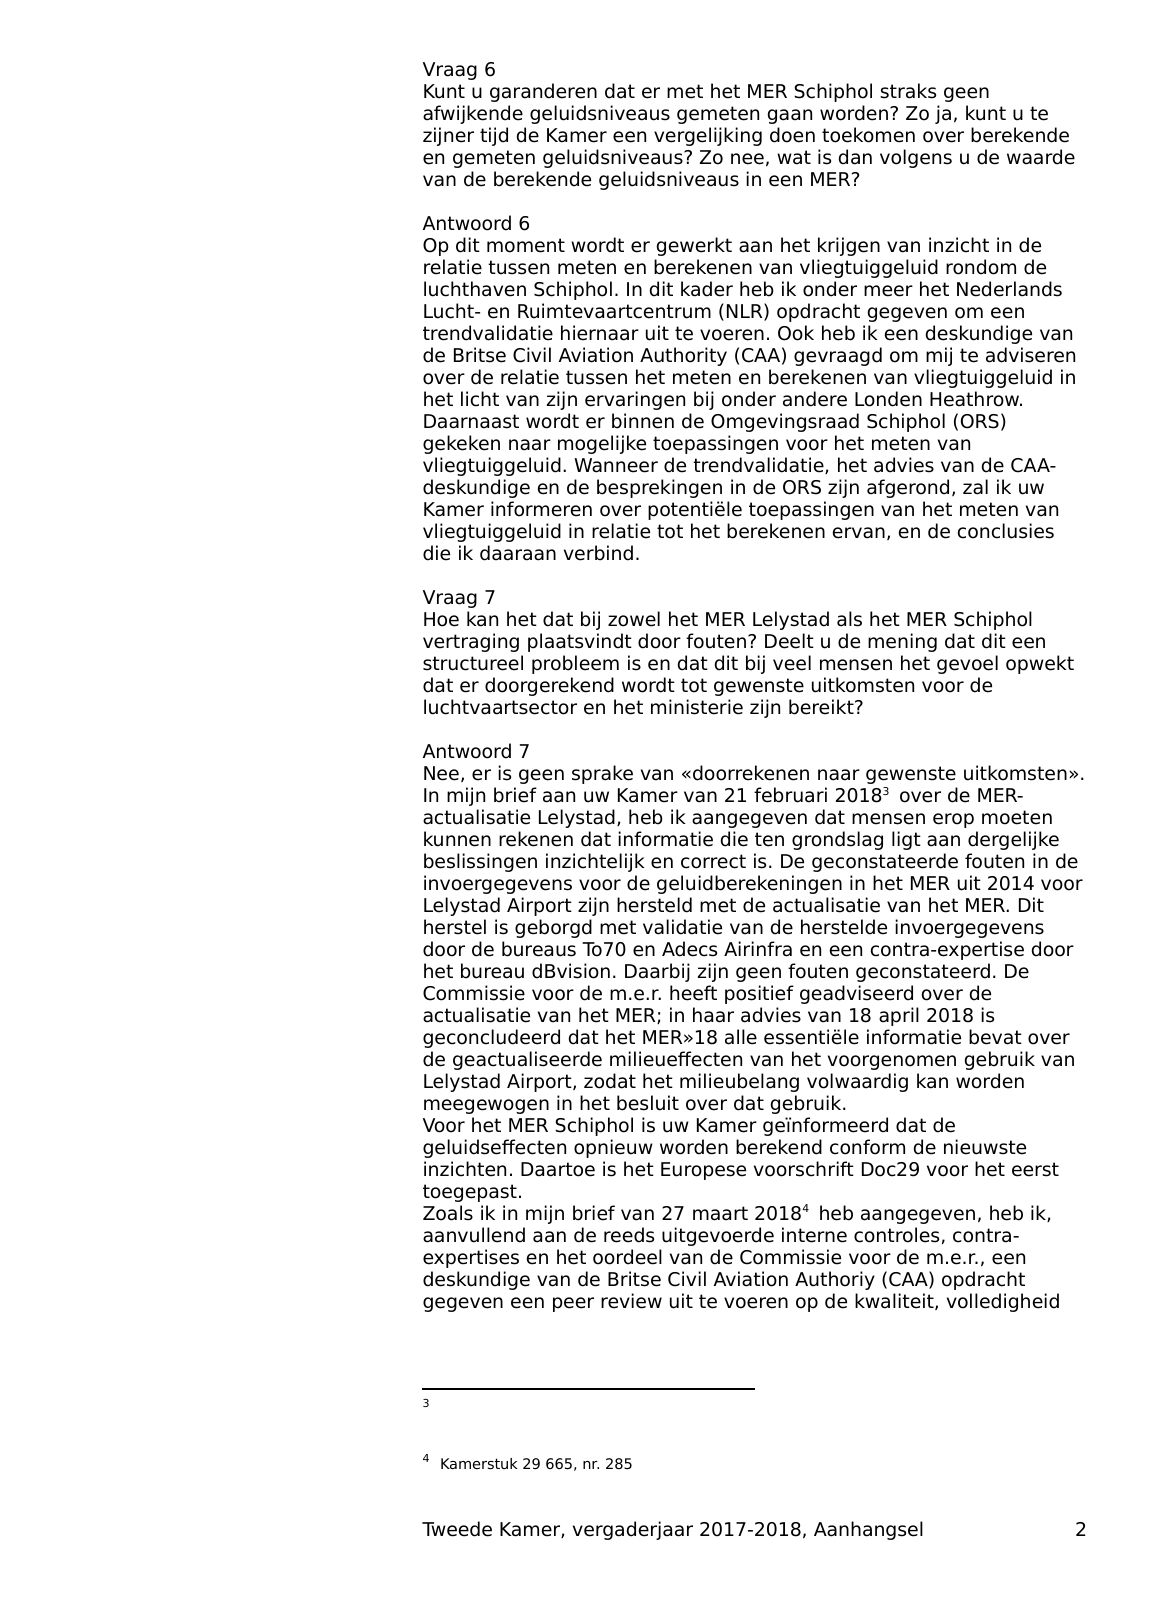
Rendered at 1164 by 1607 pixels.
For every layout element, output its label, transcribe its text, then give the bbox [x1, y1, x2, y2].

text Nee, er is geen sprake van «doorrekenen naar gewenste uitkomsten». In mijn brief aan uw Kamer van 21 februari 2018 over de MER-actualisatie Lelystad, heb ik aangegeven dat mensen erop moeten kunnen rekenen dat informatie die ten grondslag ligt aan dergelijke beslissingen inzichtelijk en correct is. De geconstateerde fouten in de invoergegevens voor de geluidberekeningen in het MER uit 2014 voor Lelystad Airport zijn hersteld met de actualisatie van het MER. Dit herstel is geborgd met validatie van de herstelde invoergegevens door de bureaus To70 en Adecs Airinfra en een contra-expertise door het bureau dBvision. Daarbij zijn geen fouten geconstateerd. De Commissie voor de m.e.r. heeft positief geadviseerd over de actualisatie van het MER; in haar advies van 18 april 2018 is geconcludeerd dat het MER»18 alle essentiële informatie bevat over de geactualiseerde milieueffecten van het voorgenomen gebruik van Lelystad Airport, zodat het milieubelang volwaardig kan worden meegewogen in het besluit over dat gebruik. [422, 763, 1087, 1115]
text Vraag 6 [422, 59, 1087, 81]
text Vraag 7 [422, 587, 1087, 609]
text Antwoord 6 [422, 213, 1087, 235]
text Kamerstuk 29 665, nr. 285 [422, 1452, 1087, 1474]
text Op dit moment wordt er gewerkt aan het krijgen van inzicht in de relatie tussen meten en berekenen van vliegtuiggeluid rondom de luchthaven Schiphol. In dit kader heb ik onder meer het Nederlands Lucht- en Ruimtevaartcentrum (NLR) opdracht gegeven om een trendvalidatie hiernaar uit te voeren. Ook heb ik een deskundige van de Britse Civil Aviation Authority (CAA) gevraagd om mij te adviseren over de relatie tussen het meten en berekenen van vliegtuiggeluid in het licht van zijn ervaringen bij onder andere Londen Heathrow. Daarnaast wordt er binnen de Omgevingsraad Schiphol (ORS) gekeken naar mogelijke toepassingen voor het meten van vliegtuiggeluid. Wanneer de trendvalidatie, het advies van de CAA-deskundige en de besprekingen in de ORS zijn afgerond, zal ik uw Kamer informeren over potentiële toepassingen van het meten van vliegtuiggeluid in relatie tot het berekenen ervan, en de conclusies die ik daaraan verbind. [422, 235, 1087, 565]
text Antwoord 7 [422, 741, 1087, 763]
text Zoals ik in mijn brief van 27 maart 2018 heb aangegeven, heb ik, aanvullend aan de reeds uitgevoerde interne controles, contra-expertises en het oordeel van de Commissie voor de m.e.r., een deskundige van de Britse Civil Aviation Authoriy (CAA) opdracht gegeven een peer review uit te voeren op de kwaliteit, volledigheid [422, 1203, 1087, 1312]
text Kunt u garanderen dat er met het MER Schiphol straks geen afwijkende geluidsniveaus gemeten gaan worden? Zo ja, kunt u te zijner tijd de Kamer een vergelijking doen toekomen over berekende en gemeten geluidsniveaus? Zo nee, wat is dan volgens u de waarde van de berekende geluidsniveaus in een MER? [422, 81, 1087, 191]
text Voor het MER Schiphol is uw Kamer geïnformeerd dat de geluidseffecten opnieuw worden berekend conform de nieuwste inzichten. Daartoe is het Europese voorschrift Doc29 voor het eerst toegepast. [422, 1115, 1087, 1203]
text Hoe kan het dat bij zowel het MER Lelystad als het MER Schiphol vertraging plaatsvindt door fouten? Deelt u de mening dat dit een structureel probleem is en dat dit bij veel mensen het gevoel opwekt dat er doorgerekend wordt tot gewenste uitkomsten voor de luchtvaartsector en het ministerie zijn bereikt? [422, 609, 1087, 719]
